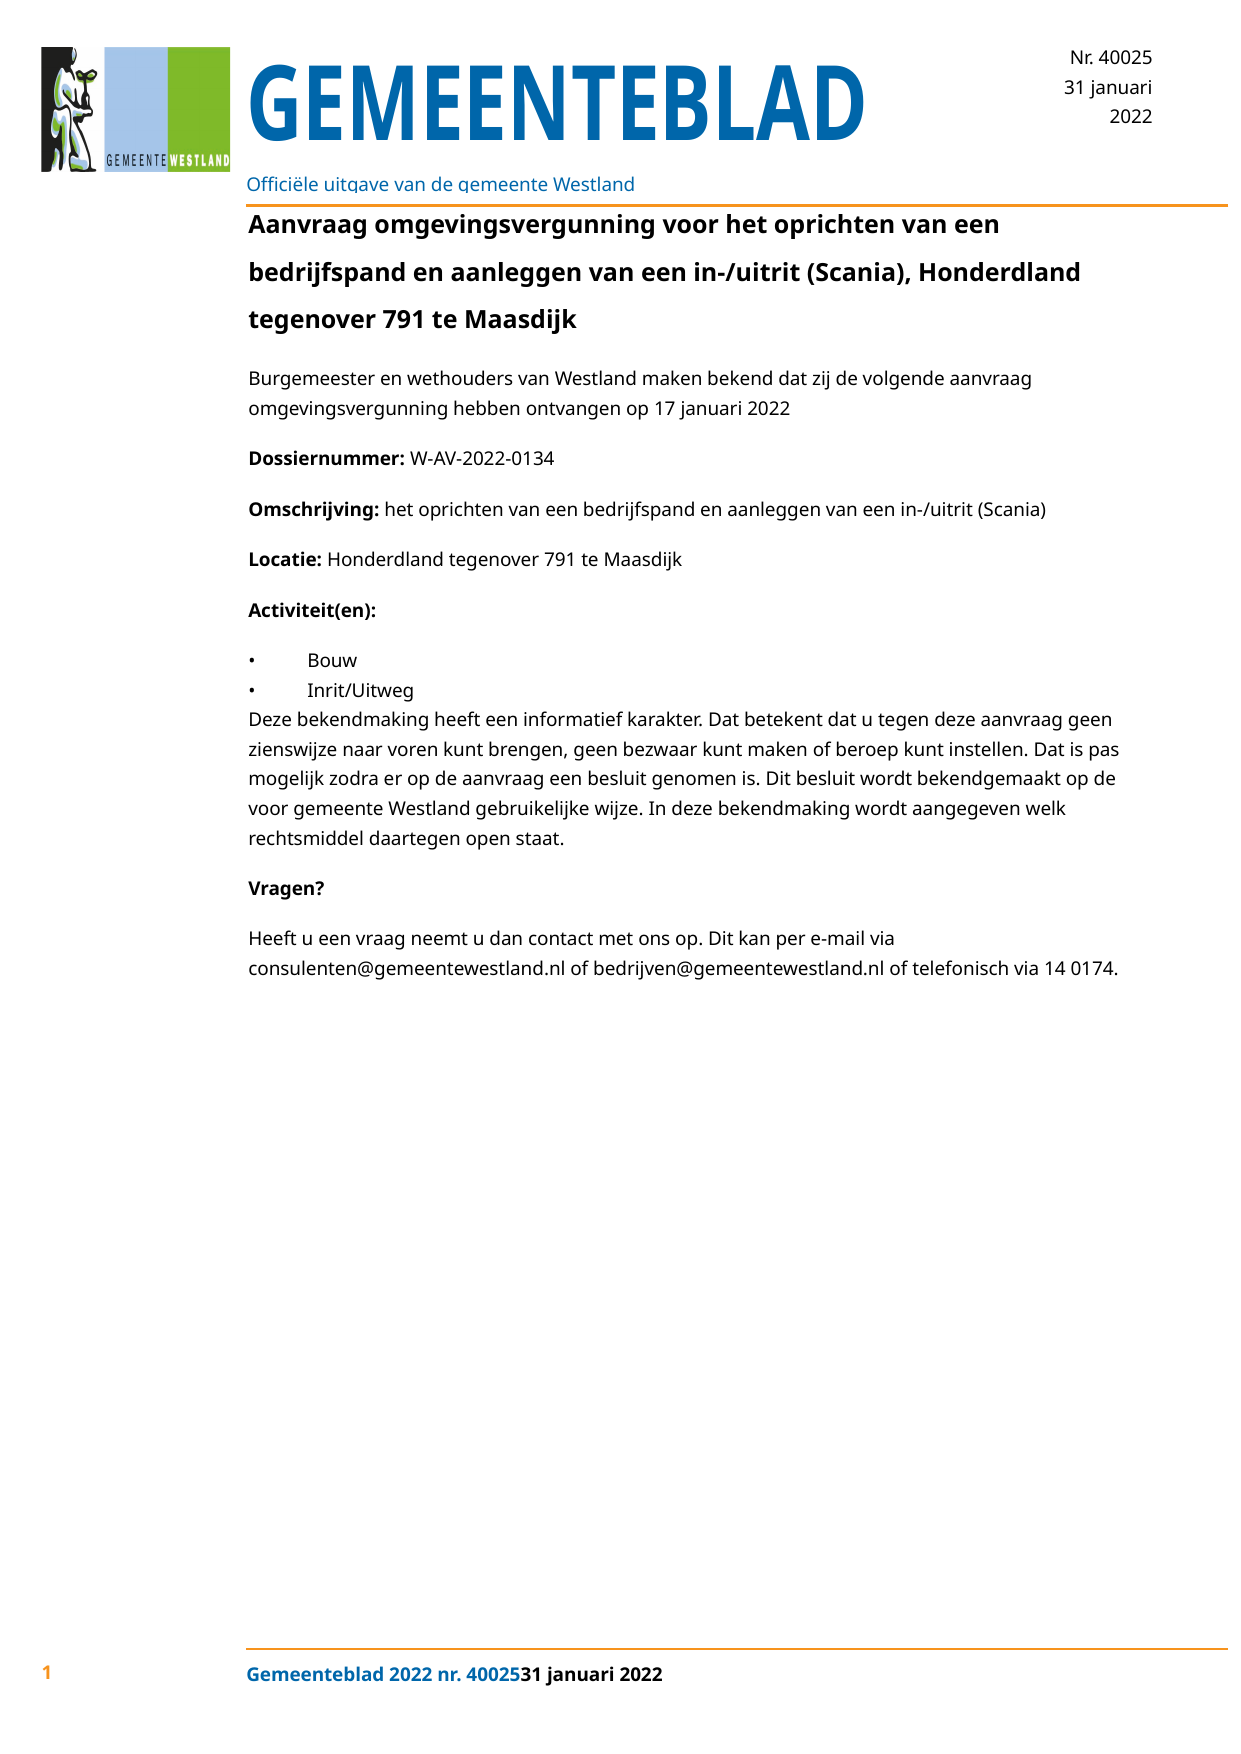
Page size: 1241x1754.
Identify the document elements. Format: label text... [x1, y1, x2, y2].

text Locatie: Honderdland tegenover 791 te Maasdijk [248, 546, 1152, 572]
text Vragen? [248, 875, 1152, 901]
picture [41, 47, 231, 172]
text Deze bekendmaking heeft een informatief karakter. Dat betekent dat u tegen deze aanvraag geen zienswijze naar voren kunt brengen, geen bezwaar kunt maken of beroep kunt instellen. Dat is pas mogelijk zodra er op de aanvraag een besluit genomen is. Dit besluit wordt bekendgemaakt op de voor gemeente Westland gebruikelijke wijze. In deze bekendmaking wordt aangegeven welk rechtsmiddel daartegen open staat. [248, 706, 1152, 850]
text Dossiernummer: W-AV-2022-0134 [248, 446, 1152, 471]
list Bouw [248, 647, 1152, 673]
text Heeft u een vraag neemt u dan contact met ons op. Dit kan per e-mail via consulenten@gemeentewestland.nl of bedrijven@gemeentewestland.nl of telefonisch via 14 0174. [248, 926, 1152, 981]
list Inrit/Uitweg [248, 677, 1152, 702]
text Burgemeester en wethouders van Westland maken bekend dat zij de volgende aanvraag omgevingsvergunning hebben ontvangen op 17 januari 2022 [248, 366, 1152, 421]
text Aanvraag omgevingsvergunning voor het oprichten van een bedrijfspand en aanleggen van een in-/uitrit (Scania), Honderdland tegenover 791 te Maasdijk [248, 207, 1152, 336]
text Activiteit(en): [248, 597, 1152, 622]
text Omschrijving: het oprichten van een bedrijfspand en aanleggen van een in-/uitrit (Scania) [248, 496, 1152, 522]
